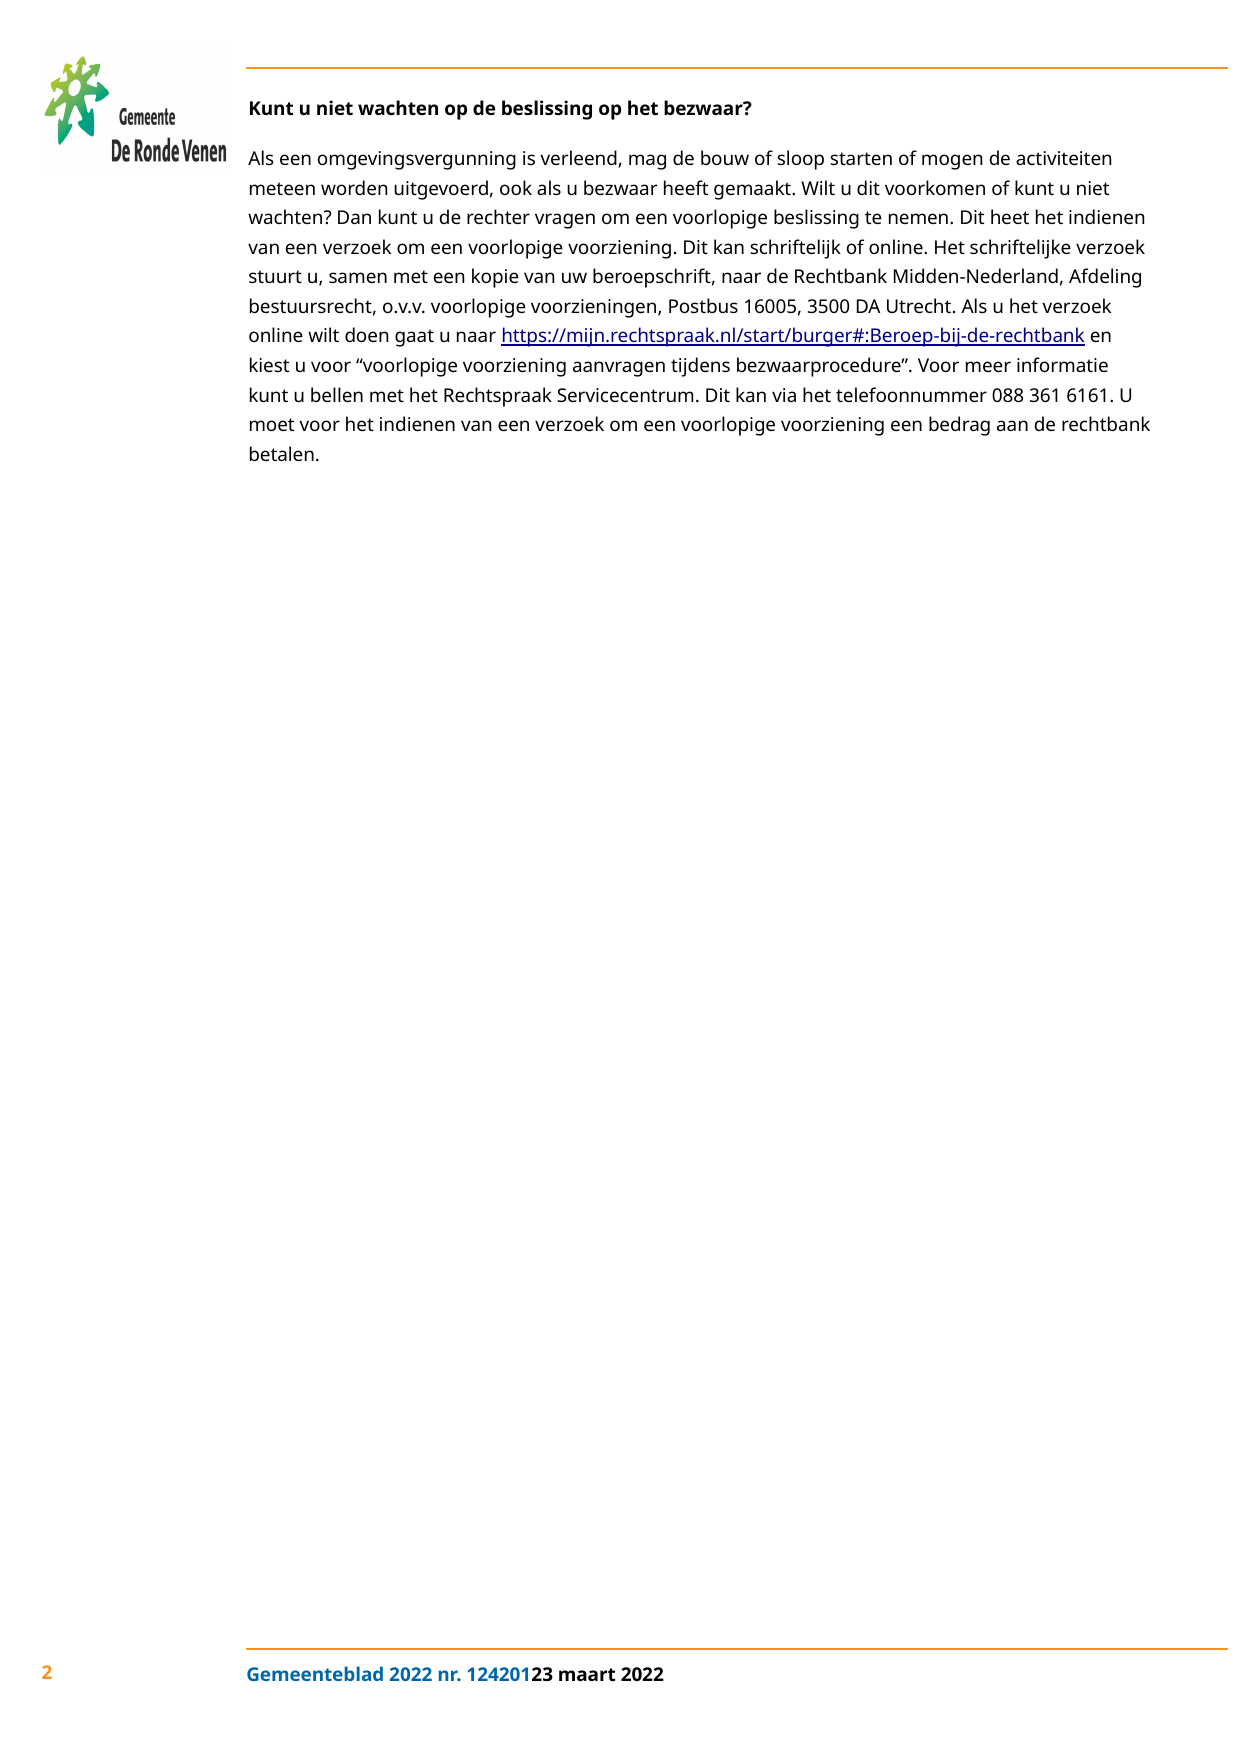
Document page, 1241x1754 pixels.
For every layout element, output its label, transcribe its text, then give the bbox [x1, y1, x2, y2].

picture [41, 47, 231, 172]
text Als een omgevingsvergunning is verleend, mag de bouw of sloop starten of mogen de activiteiten meteen worden uitgevoerd, ook als u bezwaar heeft gemaakt. Wilt u dit voorkomen of kunt u niet wachten? Dan kunt u de rechter vragen om een voorlopige beslissing te nemen. Dit heet het indienen van een verzoek om een voorlopige voorziening. Dit kan schriftelijk of online. Het schriftelijke verzoek stuurt u, samen met een kopie van uw beroepschrift, naar de Rechtbank Midden-Nederland, Afdeling bestuursrecht, o.v.v. voorlopige voorzieningen, Postbus 16005, 3500 DA Utrecht. Als u het verzoek online wilt doen gaat u naar https://mijn.rechtspraak.nl/start/burger#:Beroep-bij-de-rechtbank en kiest u voor “voorlopige voorziening aanvragen tijdens bezwaarprocedure”. Voor meer informatie kunt u bellen met het Rechtspraak Servicecentrum. Dit kan via het telefoonnummer 088 361 6161. U moet voor het indienen van een verzoek om een voorlopige voorziening een bedrag aan de rechtbank betalen. [248, 145, 1152, 467]
text Kunt u niet wachten op de beslissing op het bezwaar? [248, 95, 1152, 121]
